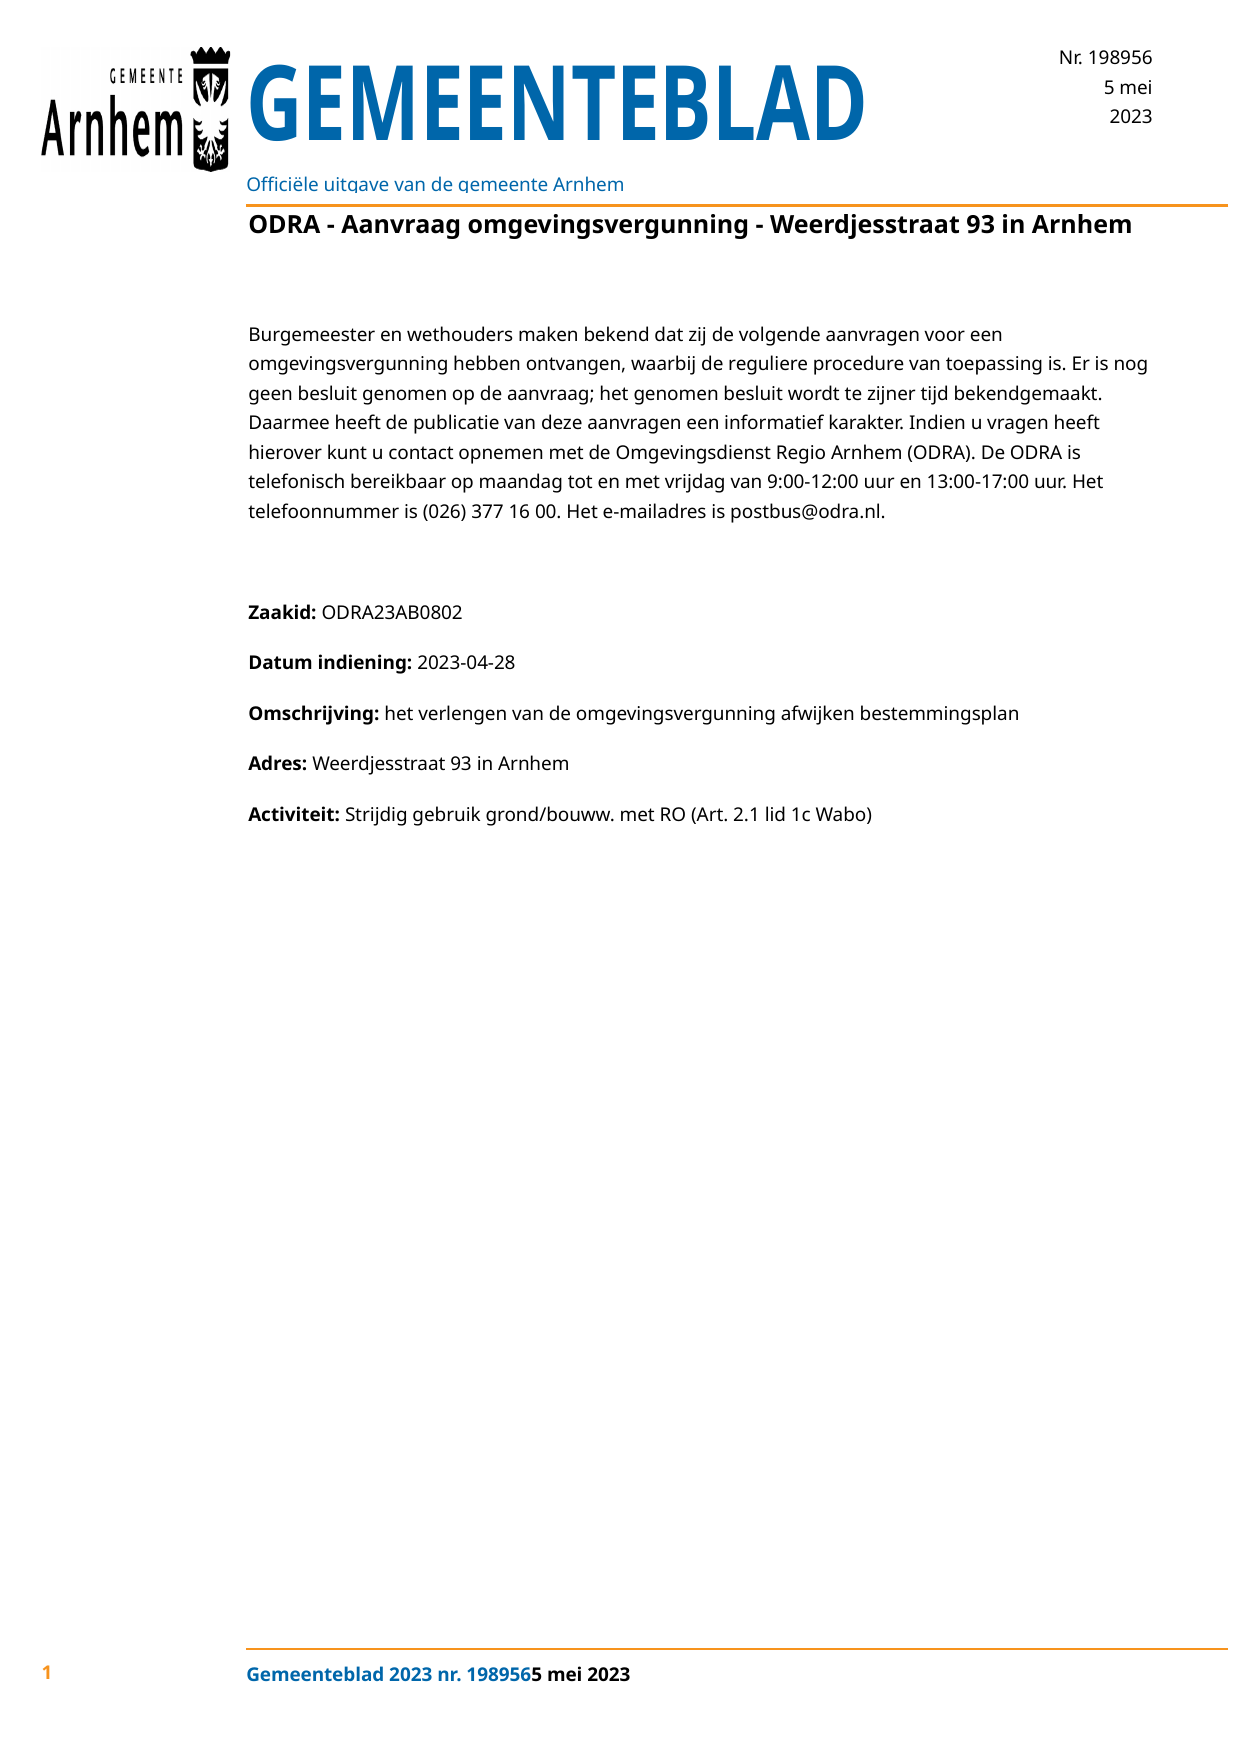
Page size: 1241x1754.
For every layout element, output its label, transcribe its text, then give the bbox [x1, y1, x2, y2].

text ODRA - Aanvraag omgevingsvergunning - Weerdjesstraat 93 in Arnhem [248, 207, 1152, 241]
text Omschrijving: het verlengen van de omgevingsvergunning afwijken bestemmingsplan [248, 700, 1152, 726]
text Datum indiening: 2023-04-28 [248, 649, 1152, 675]
text Activiteit: Strijdig gebruik grond/bouww. met RO (Art. 2.1 lid 1c Wabo) [248, 801, 1152, 826]
text Adres: Weerdjesstraat 93 in Arnhem [248, 750, 1152, 776]
text Zaakid: ODRA23AB0802 [248, 599, 1152, 625]
text Burgemeester en wethouders maken bekend dat zij de volgende aanvragen voor een omgevingsvergunning hebben ontvangen, waarbij de reguliere procedure van toepassing is. Er is nog geen besluit genomen op de aanvraag; het genomen besluit wordt te zijner tijd bekendgemaakt. Daarmee heeft de publicatie van deze aanvragen een informatief karakter. Indien u vragen heeft hierover kunt u contact opnemen met de Omgevingsdienst Regio Arnhem (ODRA). De ODRA is telefonisch bereikbaar op maandag tot en met vrijdag van 9:00-12:00 uur en 13:00-17:00 uur. Het telefoonnummer is (026) 377 16 00. Het e-mailadres is postbus@odra.nl. [248, 321, 1152, 524]
picture [41, 47, 231, 172]
